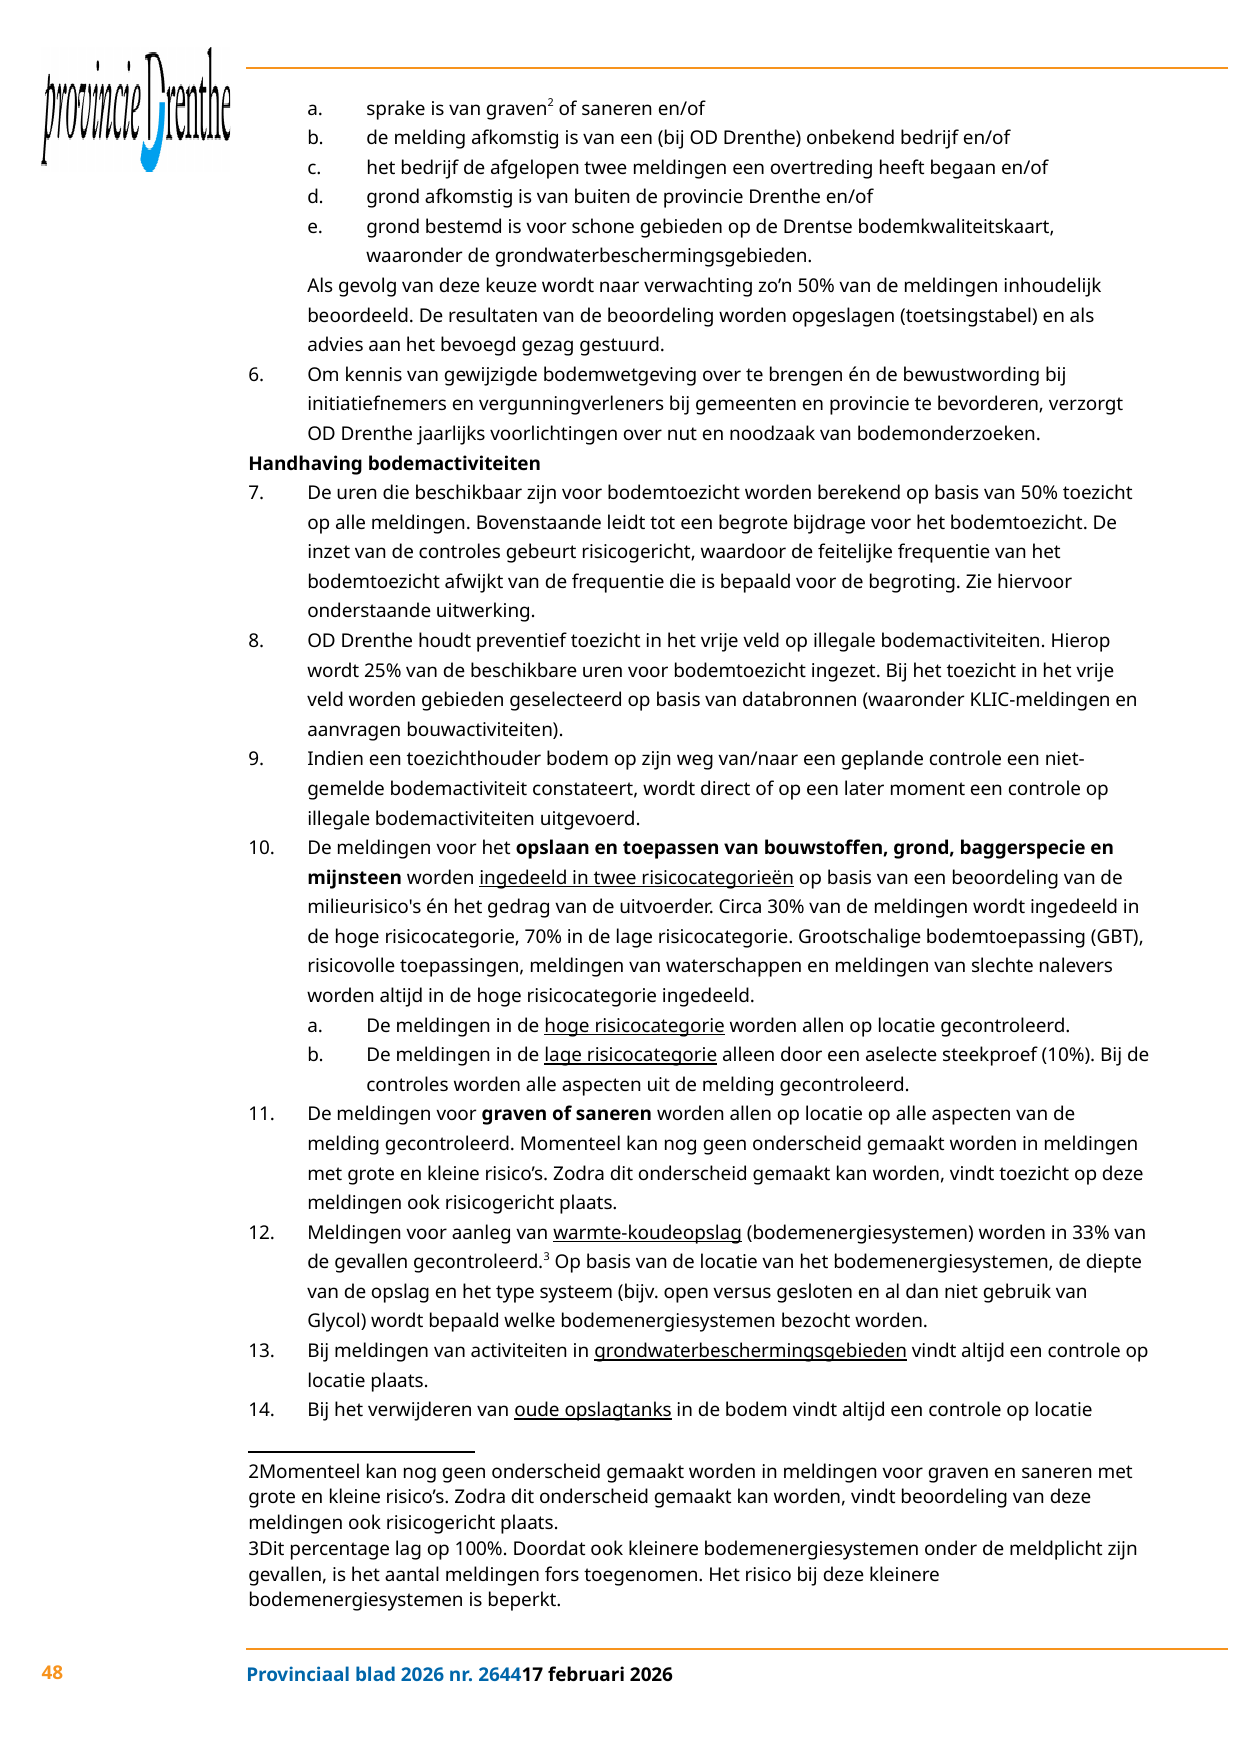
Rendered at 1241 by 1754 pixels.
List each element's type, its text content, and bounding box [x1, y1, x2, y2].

list sprake is van graven of saneren en/of [307, 95, 1152, 121]
list Momenteel kan nog geen onderscheid gemaakt worden in meldingen voor graven en saneren met grote en kleine risico’s. Zodra dit onderscheid gemaakt kan worden, vindt beoordeling van deze meldingen ook risicogericht plaats. [248, 1458, 1152, 1535]
list grond bestemd is voor schone gebieden op de Drentse bodemkwaliteitskaart, waaronder de grondwaterbeschermingsgebieden. [307, 213, 1152, 268]
list De uren die beschikbaar zijn voor bodemtoezicht worden berekend op basis van 50% toezicht op alle meldingen. Bovenstaande leidt tot een begrote bijdrage voor het bodemtoezicht. De inzet van de controles gebeurt risicogericht, waardoor de feitelijke frequentie van het bodemtoezicht afwijkt van de frequentie die is bepaald voor de begroting. Zie hiervoor onderstaande uitwerking. [248, 479, 1152, 623]
list De meldingen in de lage risicocategorie alleen door een aselecte steekproef (10%). Bij de controles worden alle aspecten uit de melding gecontroleerd. [307, 1041, 1152, 1097]
list de melding afkomstig is van een (bij OD Drenthe) onbekend bedrijf en/of [307, 124, 1152, 150]
list Om kennis van gewijzigde bodemwetgeving over te brengen én de bewustwording bij initiatiefnemers en vergunningverleners bij gemeenten en provincie te bevorderen, verzorgt OD Drenthe jaarlijks voorlichtingen over nut en noodzaak van bodemonderzoeken. [248, 361, 1152, 446]
list Als gevolg van deze keuze wordt naar verwachting zo’n 50% van de meldingen inhoudelijk beoordeeld. De resultaten van de beoordeling worden opgeslagen (toetsingstabel) en als advies aan het bevoegd gezag gestuurd. [248, 272, 1152, 357]
picture [41, 47, 231, 172]
list Indien een toezichthouder bodem op zijn weg van/naar een geplande controle een niet-gemelde bodemactiviteit constateert, wordt direct of op een later moment een controle op illegale bodemactiviteiten uitgevoerd. [248, 746, 1152, 831]
list grond afkomstig is van buiten de provincie Drenthe en/of [307, 183, 1152, 209]
list Bij het verwijderen van oude opslagtanks in de bodem vindt altijd een controle op locatie [248, 1396, 1152, 1422]
list OD Drenthe houdt preventief toezicht in het vrije veld op illegale bodemactiviteiten. Hierop wordt 25% van de beschikbare uren voor bodemtoezicht ingezet. Bij het toezicht in het vrije veld worden gebieden geselecteerd op basis van databronnen (waaronder KLIC-meldingen en aanvragen bouwactiviteiten). [248, 627, 1152, 742]
list Meldingen voor aanleg van warmte-koudeopslag (bodemenergiesystemen) worden in 33% van de gevallen gecontroleerd. Op basis van de locatie van het bodemenergiesystemen, de diepte van de opslag en het type systeem (bijv. open versus gesloten en al dan niet gebruik van Glycol) wordt bepaald welke bodemenergiesystemen bezocht worden. [248, 1219, 1152, 1333]
list het bedrijf de afgelopen twee meldingen een overtreding heeft begaan en/of [307, 154, 1152, 180]
list Bij meldingen van activiteiten in grondwaterbeschermingsgebieden vindt altijd een controle op locatie plaats. [248, 1337, 1152, 1393]
list De meldingen voor het opslaan en toepassen van bouwstoffen, grond, baggerspecie en mijnsteen worden ingedeeld in twee risicocategorieën op basis van een beoordeling van de milieurisico's én het gedrag van de uitvoerder. Circa 30% van de meldingen wordt ingedeeld in de hoge risicocategorie, 70% in de lage risicocategorie. Grootschalige bodemtoepassing (GBT), risicovolle toepassingen, meldingen van waterschappen en meldingen van slechte nalevers worden altijd in de hoge risicocategorie ingedeeld. [248, 834, 1152, 1008]
list De meldingen in de hoge risicocategorie worden allen op locatie gecontroleerd. [307, 1012, 1152, 1038]
text Handhaving bodemactiviteiten [248, 450, 1152, 476]
list Dit percentage lag op 100%. Doordat ook kleinere bodemenergiesystemen onder de meldplicht zijn gevallen, is het aantal meldingen fors toegenomen. Het risico bij deze kleinere bodemenergiesystemen is beperkt. [248, 1535, 1152, 1612]
list De meldingen voor graven of saneren worden allen op locatie op alle aspecten van de melding gecontroleerd. Momenteel kan nog geen onderscheid gemaakt worden in meldingen met grote en kleine risico’s. Zodra dit onderscheid gemaakt kan worden, vindt toezicht op deze meldingen ook risicogericht plaats. [248, 1101, 1152, 1215]
